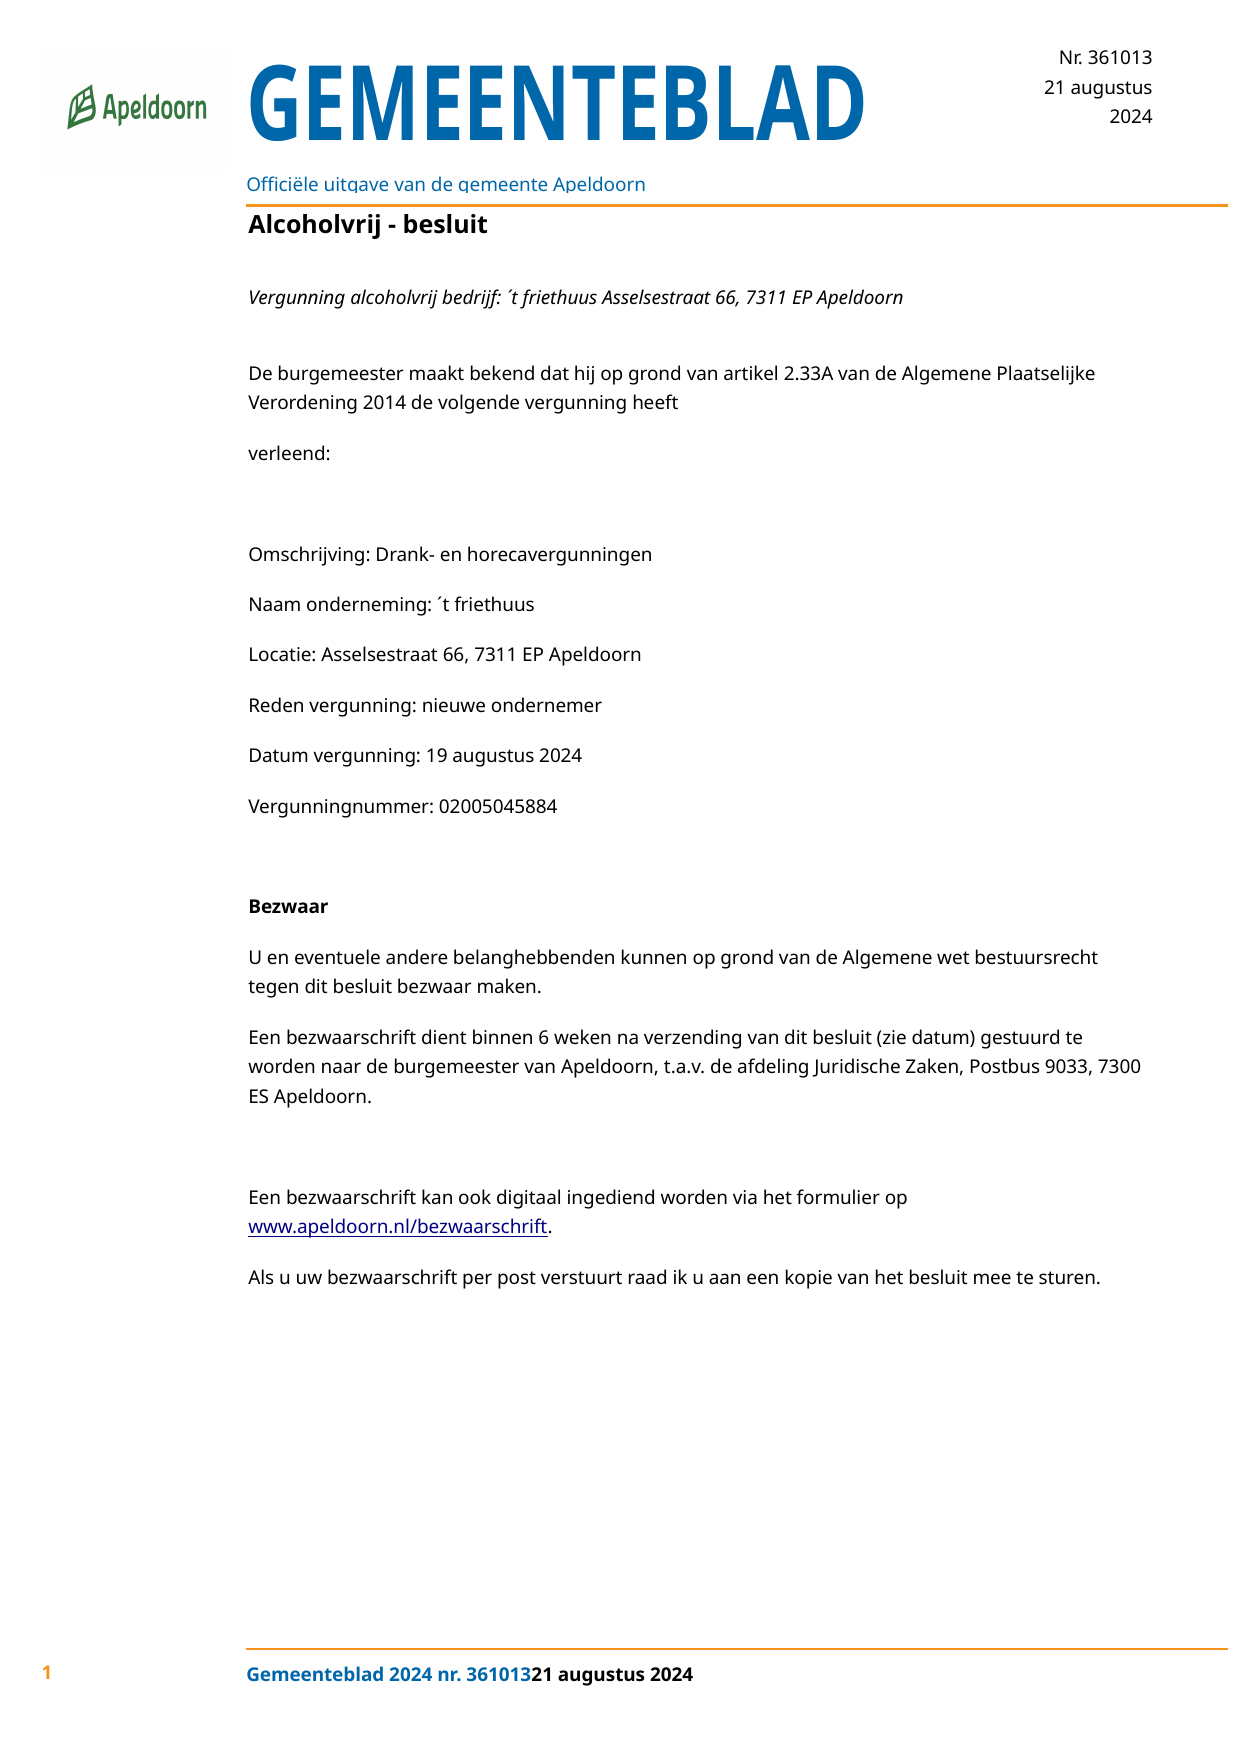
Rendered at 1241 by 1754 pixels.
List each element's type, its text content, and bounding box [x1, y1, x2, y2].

text verleend: [248, 440, 1152, 466]
text U en eventuele andere belanghebbenden kunnen op grond van de Algemene wet bestuursrecht tegen dit besluit bezwaar maken. [248, 944, 1152, 999]
text Alcoholvrij - besluit [248, 207, 1152, 241]
text Bezwaar [248, 894, 1152, 919]
text Reden vergunning: nieuwe ondernemer [248, 692, 1152, 718]
text Omschrijving: Drank- en horecavergunningen [248, 541, 1152, 567]
text Een bezwaarschrift kan ook digitaal ingediend worden via het formulier op www.apeldoorn.nl/bezwaarschrift. [248, 1184, 1152, 1239]
text Een bezwaarschrift dient binnen 6 weken na verzending van dit besluit (zie datum) gestuurd te worden naar de burgemeester van Apeldoorn, t.a.v. de afdeling Juridische Zaken, Postbus 9033, 7300 ES Apeldoorn. [248, 1024, 1152, 1109]
picture [41, 47, 231, 172]
text Datum vergunning: 19 augustus 2024 [248, 742, 1152, 768]
text De burgemeester maakt bekend dat hij op grond van artikel 2.33A van de Algemene Plaatselijke Verordening 2014 de volgende vergunning heeft [248, 360, 1152, 415]
text Vergunning alcoholvrij bedrijf: ´t friethuus Asselsestraat 66, 7311 EP Apeldoorn [248, 284, 1152, 309]
text Vergunningnummer: 02005045884 [248, 793, 1152, 819]
text Naam onderneming: ´t friethuus [248, 591, 1152, 617]
text Als u uw bezwaarschrift per post verstuurt raad ik u aan een kopie van het besluit mee te sturen. [248, 1264, 1152, 1290]
text Locatie: Asselsestraat 66, 7311 EP Apeldoorn [248, 642, 1152, 667]
